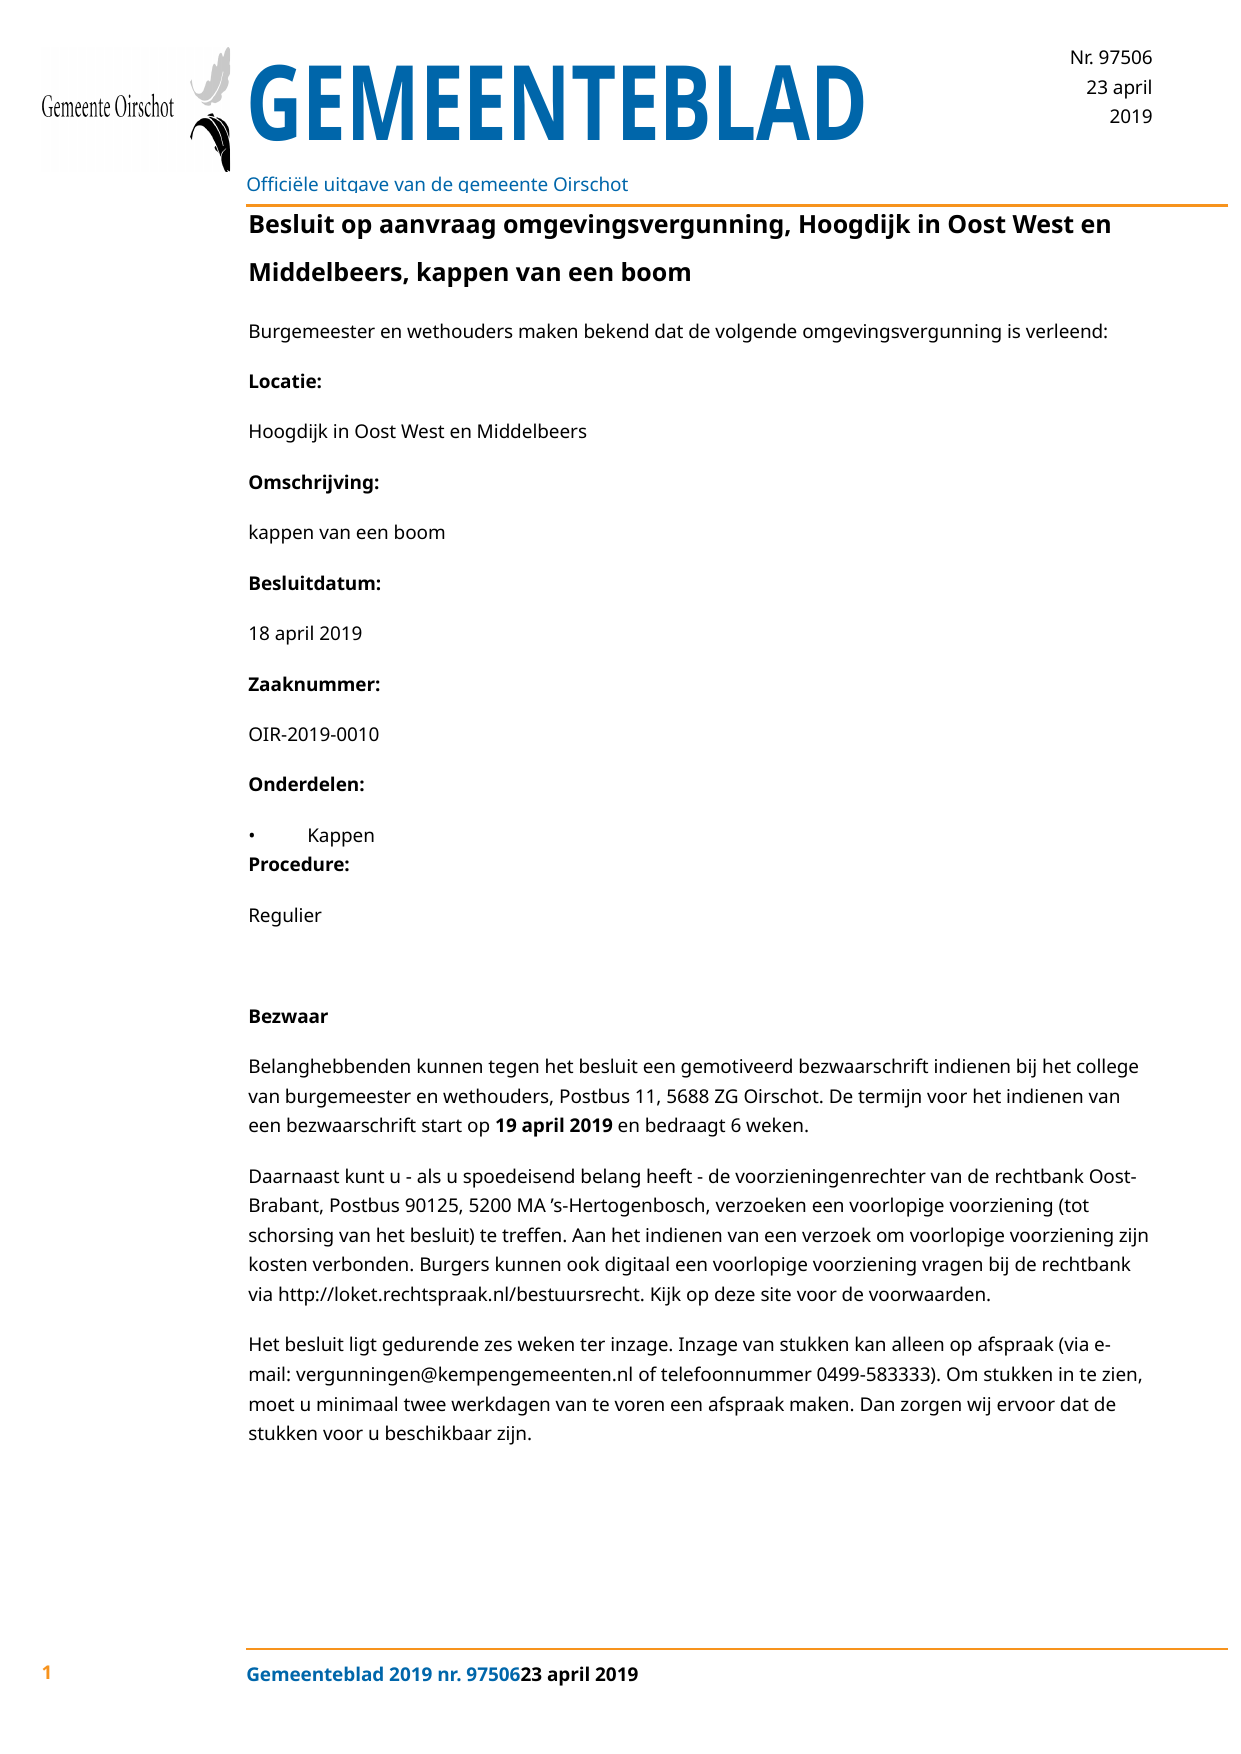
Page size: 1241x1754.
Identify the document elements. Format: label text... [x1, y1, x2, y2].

list Kappen [248, 822, 1152, 848]
text Procedure: [248, 852, 1152, 877]
text Het besluit ligt gedurende zes weken ter inzage. Inzage van stukken kan alleen op afspraak (via e-mail: vergunningen@kempengemeenten.nl of telefoonnummer 0499-583333). Om stukken in te zien, moet u minimaal twee werkdagen van te voren een afspraak maken. Dan zorgen wij ervoor dat de stukken voor u beschikbaar zijn. [248, 1332, 1152, 1446]
text Regulier [248, 902, 1152, 928]
text kappen van een boom [248, 519, 1152, 545]
text Zaaknummer: [248, 671, 1152, 697]
text Burgemeester en wethouders maken bekend dat de volgende omgevingsvergunning is verleend: [248, 318, 1152, 344]
text Bezwaar [248, 1003, 1152, 1029]
text Onderdelen: [248, 772, 1152, 797]
text Besluitdatum: [248, 570, 1152, 596]
text Locatie: [248, 368, 1152, 394]
picture [41, 47, 231, 172]
text Hoogdijk in Oost West en Middelbeers [248, 419, 1152, 444]
text 18 april 2019 [248, 620, 1152, 646]
text Omschrijving: [248, 469, 1152, 495]
text Daarnaast kunt u - als u spoedeisend belang heeft - de voorzieningenrechter van de rechtbank Oost-Brabant, Postbus 90125, 5200 MA ’s-Hertogenbosch, verzoeken een voorlopige voorziening (tot schorsing van het besluit) te treffen. Aan het indienen van een verzoek om voorlopige voorziening zijn kosten verbonden. Burgers kunnen ook digitaal een voorlopige voorziening vragen bij de rechtbank via http://loket.rechtspraak.nl/bestuursrecht. Kijk op deze site voor de voorwaarden. [248, 1163, 1152, 1307]
text OIR-2019-0010 [248, 721, 1152, 747]
text Besluit op aanvraag omgevingsvergunning, Hoogdijk in Oost West en Middelbeers, kappen van een boom [248, 207, 1152, 288]
text Belanghebbenden kunnen tegen het besluit een gemotiveerd bezwaarschrift indienen bij het college van burgemeester en wethouders, Postbus 11, 5688 ZG Oirschot. De termijn voor het indienen van een bezwaarschrift start op 19 april 2019 en bedraagt 6 weken. [248, 1053, 1152, 1138]
